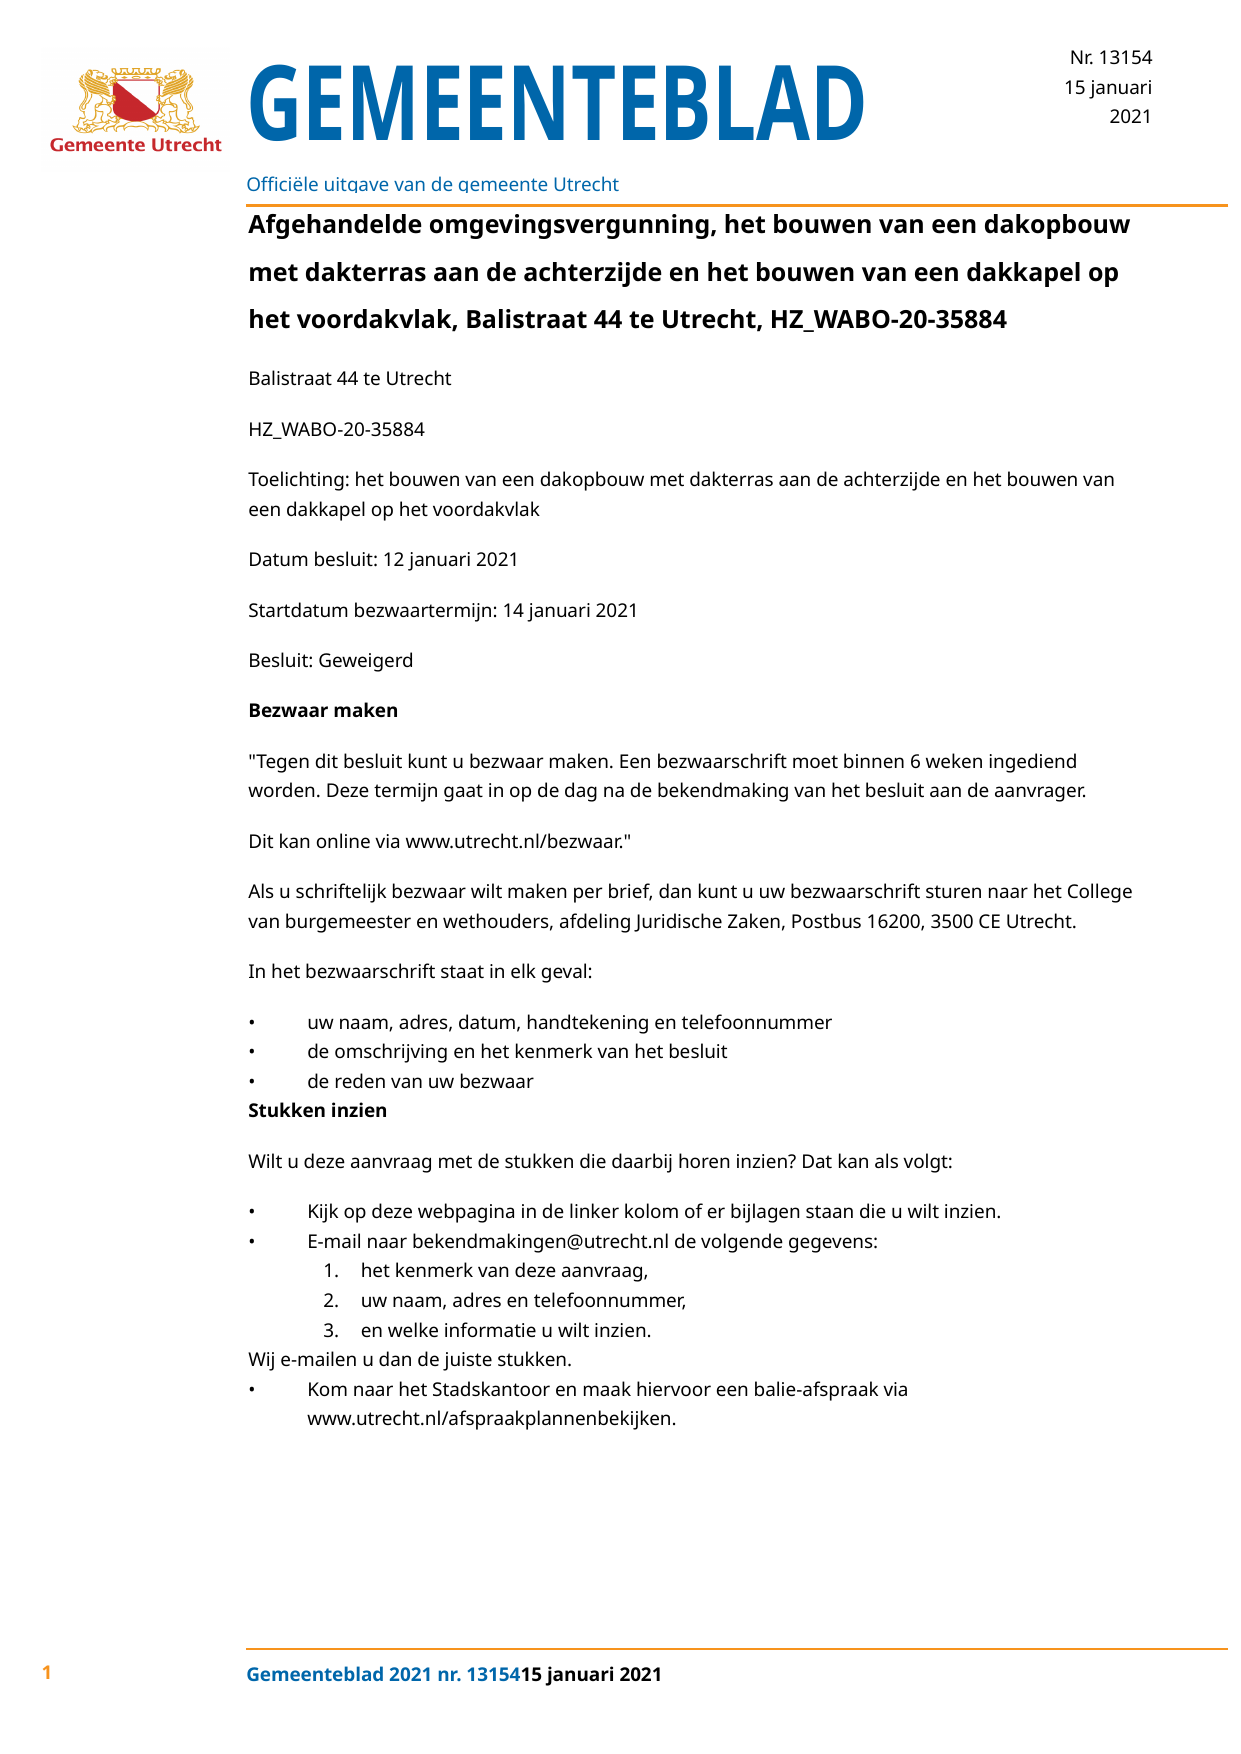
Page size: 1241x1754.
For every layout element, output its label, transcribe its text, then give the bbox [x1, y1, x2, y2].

text Toelichting: het bouwen van een dakopbouw met dakterras aan de achterzijde en het bouwen van een dakkapel op het voordakvlak [248, 466, 1152, 522]
list uw naam, adres en telefoonnummer, [323, 1287, 1152, 1313]
list Kom naar het Stadskantoor en maak hiervoor een balie-afspraak via www.utrecht.nl/afspraakplannenbekijken. [248, 1376, 1152, 1431]
text Wilt u deze aanvraag met de stukken die daarbij horen inzien? Dat kan als volgt: [248, 1148, 1152, 1174]
picture [41, 47, 231, 172]
text "Tegen dit besluit kunt u bezwaar maken. Een bezwaarschrift moet binnen 6 weken ingediend worden. Deze termijn gaat in op de dag na de bekendmaking van het besluit aan de aanvrager. [248, 748, 1152, 803]
list de reden van uw bezwaar [248, 1068, 1152, 1094]
list en welke informatie u wilt inzien. [323, 1317, 1152, 1342]
text Als u schriftelijk bezwaar wilt maken per brief, dan kunt u uw bezwaarschrift sturen naar het College van burgemeester en wethouders, afdeling Juridische Zaken, Postbus 16200, 3500 CE Utrecht. [248, 878, 1152, 934]
text Startdatum bezwaartermijn: 14 januari 2021 [248, 597, 1152, 622]
text Afgehandelde omgevingsvergunning, het bouwen van een dakopbouw met dakterras aan de achterzijde en het bouwen van een dakkapel op het voordakvlak, Balistraat 44 te Utrecht, HZ_WABO-20-35884 [248, 207, 1152, 336]
text Bezwaar maken [248, 698, 1152, 723]
text HZ_WABO-20-35884 [248, 416, 1152, 442]
list de omschrijving en het kenmerk van het besluit [248, 1038, 1152, 1064]
list het kenmerk van deze aanvraag, [323, 1258, 1152, 1283]
text Datum besluit: 12 januari 2021 [248, 546, 1152, 572]
text Wij e-mailen u dan de juiste stukken. [248, 1346, 1152, 1372]
text Balistraat 44 te Utrecht [248, 366, 1152, 391]
text Stukken inzien [248, 1098, 1152, 1123]
list Kijk op deze webpagina in de linker kolom of er bijlagen staan die u wilt inzien. [248, 1198, 1152, 1224]
list E-mail naar bekendmakingen@utrecht.nl de volgende gegevens: [248, 1228, 1152, 1254]
text Dit kan online via www.utrecht.nl/bezwaar." [248, 828, 1152, 854]
text Besluit: Geweigerd [248, 647, 1152, 673]
text In het bezwaarschrift staat in elk geval: [248, 958, 1152, 984]
list uw naam, adres, datum, handtekening en telefoonnummer [248, 1009, 1152, 1034]
